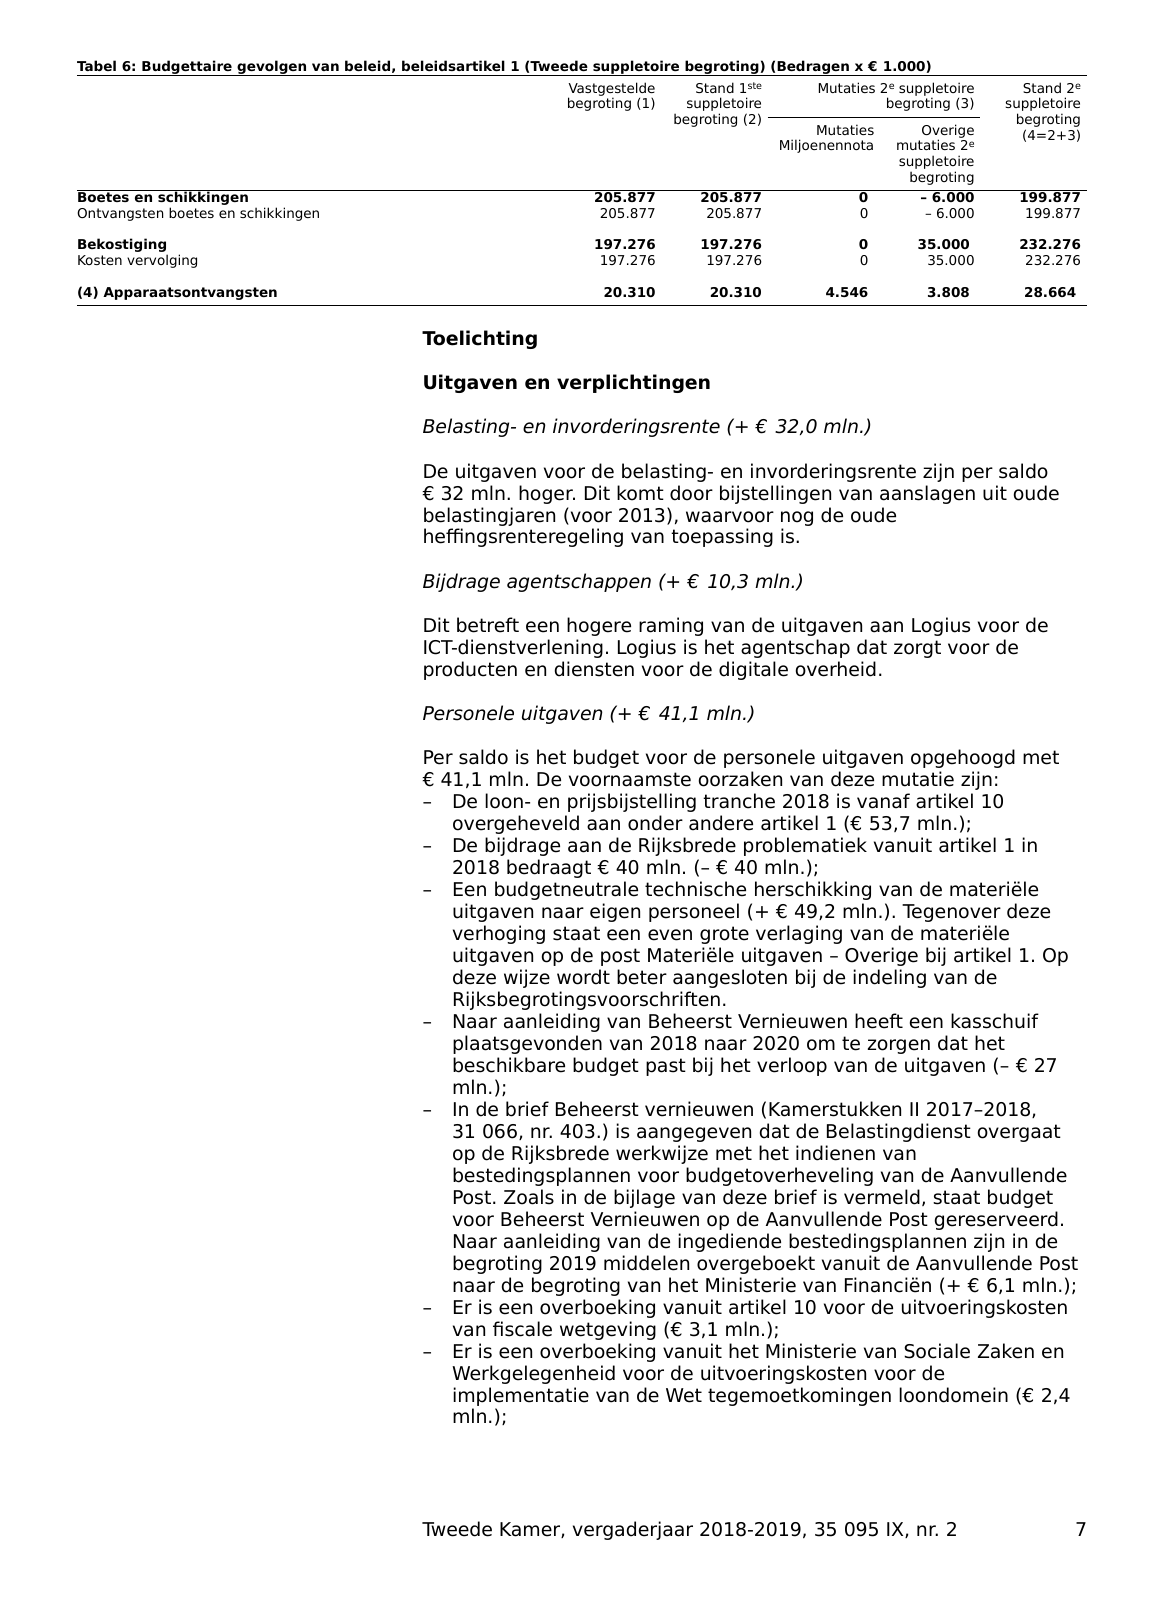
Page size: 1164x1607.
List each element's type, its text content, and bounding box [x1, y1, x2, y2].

table_cell [77, 76, 555, 190]
text – De bijdrage aan de Rijksbrede problematiek vanuit artikel 1 in 2018 bedraagt € 40 mln. (– € 40 mln.); [422, 835, 1087, 879]
table_cell [980, 269, 1087, 284]
text Dit betreft een hogere raming van de uitgaven aan Logius voor de ICT-dienstverlening. Logius is het agentschap dat zorgt voor de producten en diensten voor de digitale overheid. [422, 615, 1087, 681]
table_cell [661, 221, 768, 237]
table_cell 199.877 [980, 206, 1087, 221]
table_cell 28.664 [980, 284, 1087, 305]
table_cell 35.000 [874, 253, 980, 269]
table_cell Stand 2e suppletoire begroting (4=2+3) [980, 76, 1087, 190]
subtitle Uitgaven en verplichtingen [422, 372, 1087, 394]
table_cell 0 [768, 253, 874, 269]
table_cell Vastgestelde begroting (1) [555, 76, 661, 190]
table_cell Stand 1ste suppletoire begroting (2) [661, 76, 768, 190]
table_cell 199.877 [980, 191, 1087, 206]
subtitle Personele uitgaven (+ € 41,1 mln.) [422, 703, 1087, 725]
table_cell – 6.000 [874, 206, 980, 221]
table_cell 205.877 [555, 191, 661, 206]
table_cell [661, 269, 768, 284]
table_cell 0 [768, 237, 874, 253]
text – Er is een overboeking vanuit het Ministerie van Sociale Zaken en Werkgelegenheid voor de uitvoeringskosten voor de implementatie van de Wet tegemoetkomingen loondomein (€ 2,4 mln.); [422, 1341, 1087, 1428]
table_cell Mutaties Miljoenennota [768, 118, 874, 190]
table_cell – 6.000 [874, 191, 980, 206]
table_cell [555, 269, 661, 284]
text – Er is een overboeking vanuit artikel 10 voor de uitvoeringskosten van fiscale wetgeving (€ 3,1 mln.); [422, 1297, 1087, 1341]
table_cell [77, 221, 555, 237]
table_cell Kosten vervolging [77, 253, 555, 269]
table_cell [874, 221, 980, 237]
table_cell 205.877 [661, 191, 768, 206]
table_cell [874, 269, 980, 284]
table_cell 35.000 [874, 237, 980, 253]
text Per saldo is het budget voor de personele uitgaven opgehoogd met € 41,1 mln. De voornaamste oorzaken van deze mutatie zijn: [422, 747, 1087, 791]
table_cell 205.877 [661, 206, 768, 221]
table_cell 197.276 [555, 237, 661, 253]
table_cell 232.276 [980, 237, 1087, 253]
table_cell 20.310 [661, 284, 768, 305]
table_cell 3.808 [874, 284, 980, 305]
table_cell 20.310 [555, 284, 661, 305]
table_cell 197.276 [555, 253, 661, 269]
subtitle Toelichting [422, 328, 1087, 350]
table_cell [768, 221, 874, 237]
subtitle Belasting- en invorderingsrente (+ € 32,0 mln.) [422, 416, 1087, 438]
table_cell 205.877 [555, 206, 661, 221]
table_cell Bekostiging [77, 237, 555, 253]
table_cell Overige mutaties 2e suppletoire begroting [874, 118, 980, 190]
table_cell [77, 269, 555, 284]
table_cell Boetes en schikkingen [77, 191, 555, 206]
table_cell [768, 269, 874, 284]
text – Naar aanleiding van Beheerst Vernieuwen heeft een kasschuif plaatsgevonden van 2018 naar 2020 om te zorgen dat het beschikbare budget past bij het verloop van de uitgaven (– € 27 mln.); [422, 1011, 1087, 1099]
text – De loon- en prijsbijstelling tranche 2018 is vanaf artikel 10 overgeheveld aan onder andere artikel 1 (€ 53,7 mln.); [422, 791, 1087, 835]
table_cell 197.276 [661, 237, 768, 253]
text De uitgaven voor de belasting- en invorderingsrente zijn per saldo € 32 mln. hoger. Dit komt door bijstellingen van aanslagen uit oude belastingjaren (voor 2013), waarvoor nog de oude heffingsrenteregeling van toepassing is. [422, 461, 1087, 548]
table_cell [980, 221, 1087, 237]
table_cell 0 [768, 191, 874, 206]
table_cell (4) Apparaatsontvangsten [77, 284, 555, 305]
table_cell 197.276 [661, 253, 768, 269]
text – In de brief Beheerst vernieuwen (Kamerstukken II 2017–2018, 31 066, nr. 403.) is aangegeven dat de Belastingdienst overgaat op de Rijksbrede werkwijze met het indienen van bestedingsplannen voor budgetoverheveling van de Aanvullende Post. Zoals in de bijlage van deze brief is vermeld, staat budget voor Beheerst Vernieuwen op de Aanvullende Post gereserveerd. Naar aanleiding van de ingediende bestedingsplannen zijn in de begroting 2019 middelen overgeboekt vanuit de Aanvullende Post naar de begroting van het Ministerie van Financiën (+ € 6,1 mln.); [422, 1099, 1087, 1297]
table_cell 0 [768, 206, 874, 221]
table_header Tabel 6: Budgettaire gevolgen van beleid, beleidsartikel 1 (Tweede suppletoire begroting) (Bedragen x € 1.000) [77, 59, 1087, 75]
table_cell 4.546 [768, 284, 874, 305]
table_cell Ontvangsten boetes en schikkingen [77, 206, 555, 221]
table_cell 232.276 [980, 253, 1087, 269]
text – Een budgetneutrale technische herschikking van de materiële uitgaven naar eigen personeel (+ € 49,2 mln.). Tegenover deze verhoging staat een even grote verlaging van de materiële uitgaven op de post Materiële uitgaven – Overige bij artikel 1. Op deze wijze wordt beter aangesloten bij de indeling van de Rijksbegrotingsvoorschriften. [422, 879, 1087, 1011]
table_cell [555, 221, 661, 237]
subtitle Bijdrage agentschappen (+ € 10,3 mln.) [422, 571, 1087, 593]
table_cell Mutaties 2e suppletoire begroting (3) [768, 76, 980, 117]
